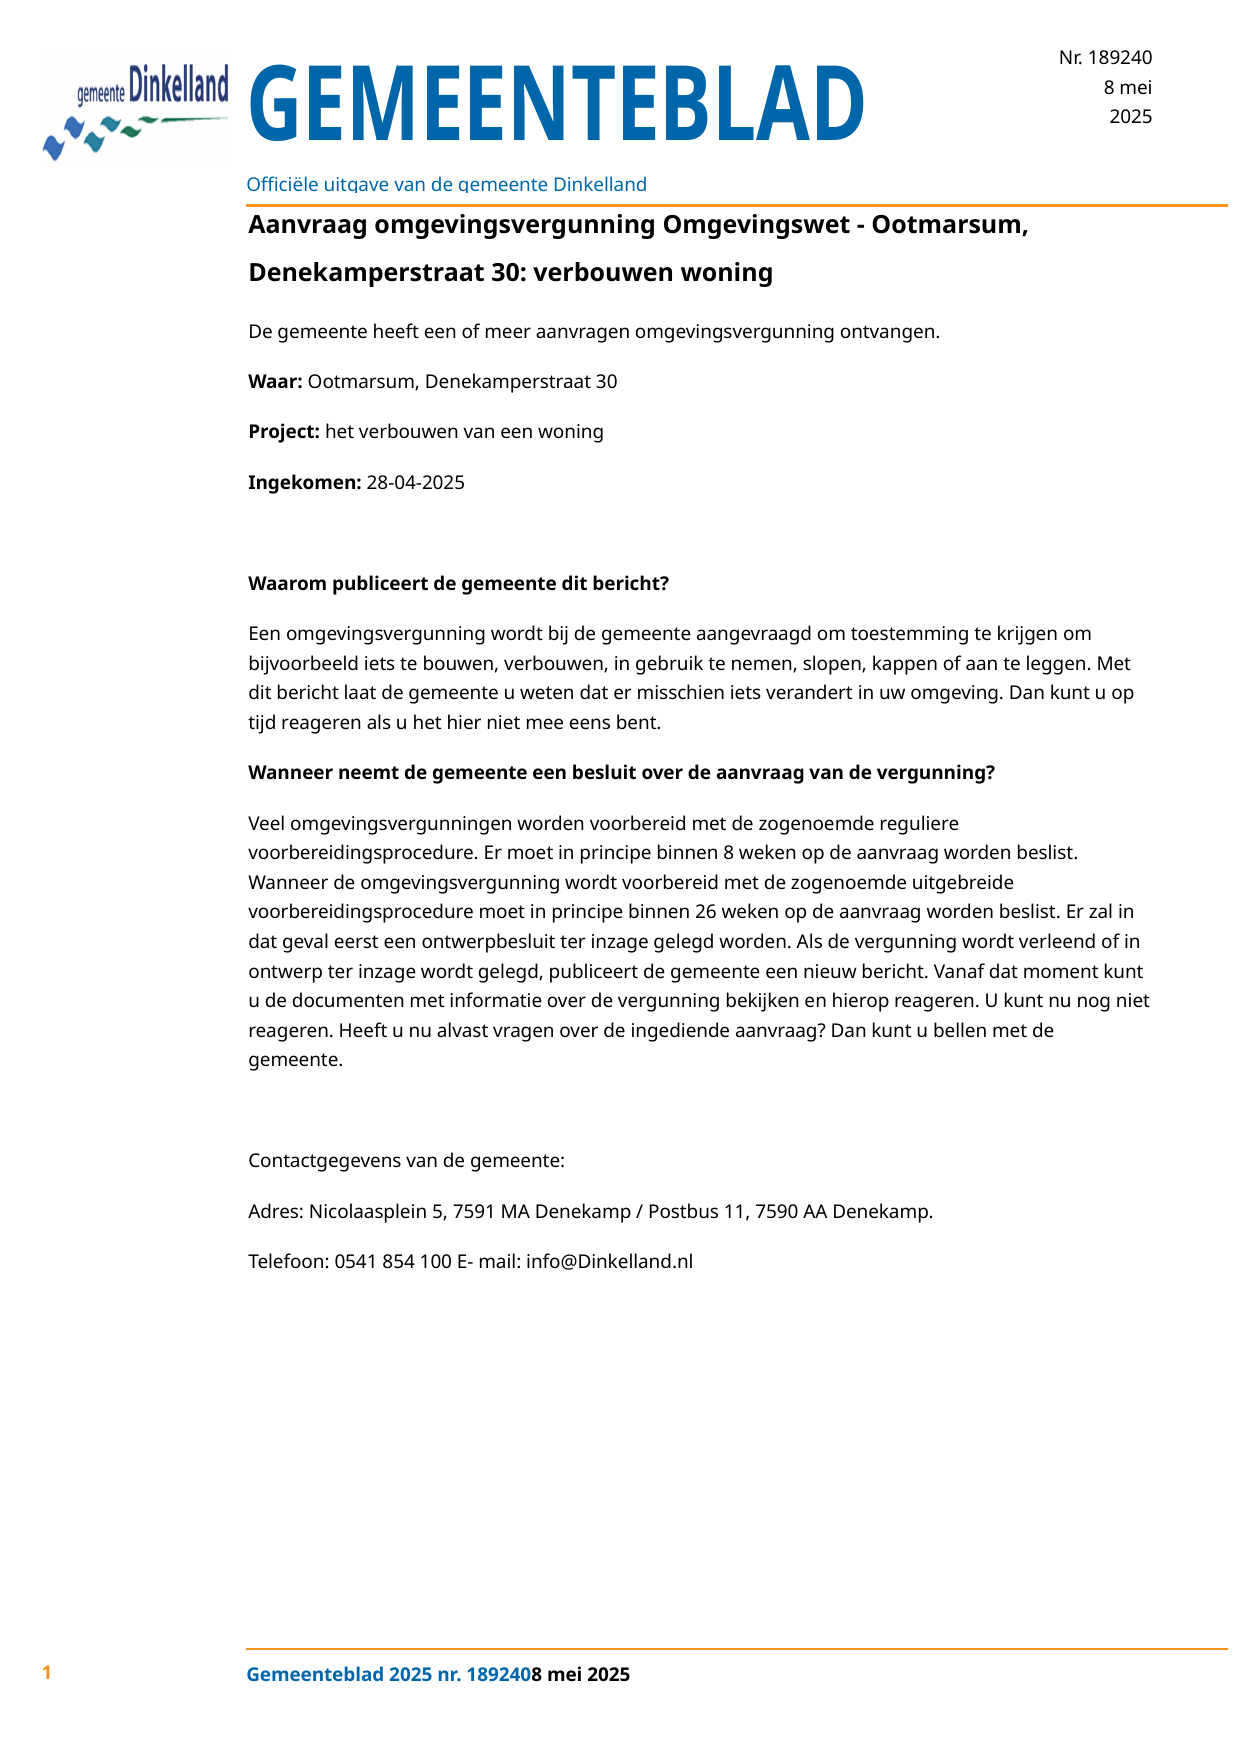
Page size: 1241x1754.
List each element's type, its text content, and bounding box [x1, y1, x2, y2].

text De gemeente heeft een of meer aanvragen omgevingsvergunning ontvangen. [248, 318, 1152, 344]
text Een omgevingsvergunning wordt bij de gemeente aangevraagd om toestemming te krijgen om bijvoorbeeld iets te bouwen, verbouwen, in gebruik te nemen, slopen, kappen of aan te leggen. Met dit bericht laat de gemeente u weten dat er misschien iets verandert in uw omgeving. Dan kunt u op tijd reageren als u het hier niet mee eens bent. [248, 620, 1152, 735]
text Adres: Nicolaasplein 5, 7591 MA Denekamp / Postbus 11, 7590 AA Denekamp. [248, 1198, 1152, 1224]
text Project: het verbouwen van een woning [248, 419, 1152, 444]
picture [41, 47, 231, 172]
text Telefoon: 0541 854 100 E- mail: info@Dinkelland.nl [248, 1248, 1152, 1274]
text Ingekomen: 28-04-2025 [248, 469, 1152, 495]
text Waarom publiceert de gemeente dit bericht? [248, 570, 1152, 596]
text Waar: Ootmarsum, Denekamperstraat 30 [248, 368, 1152, 394]
text Veel omgevingsvergunningen worden voorbereid met de zogenoemde reguliere voorbereidingsprocedure. Er moet in principe binnen 8 weken op de aanvraag worden beslist. Wanneer de omgevingsvergunning wordt voorbereid met de zogenoemde uitgebreide voorbereidingsprocedure moet in principe binnen 26 weken op de aanvraag worden beslist. Er zal in dat geval eerst een ontwerpbesluit ter inzage gelegd worden. Als de vergunning wordt verleend of in ontwerp ter inzage wordt gelegd, publiceert de gemeente een nieuw bericht. Vanaf dat moment kunt u de documenten met informatie over de vergunning bekijken en hierop reageren. U kunt nu nog niet reageren. Heeft u nu alvast vragen over de ingediende aanvraag? Dan kunt u bellen met de gemeente. [248, 810, 1152, 1072]
text Wanneer neemt de gemeente een besluit over de aanvraag van de vergunning? [248, 759, 1152, 785]
text Contactgegevens van de gemeente: [248, 1147, 1152, 1173]
text Aanvraag omgevingsvergunning Omgevingswet - Ootmarsum, Denekamperstraat 30: verbouwen woning [248, 207, 1152, 288]
